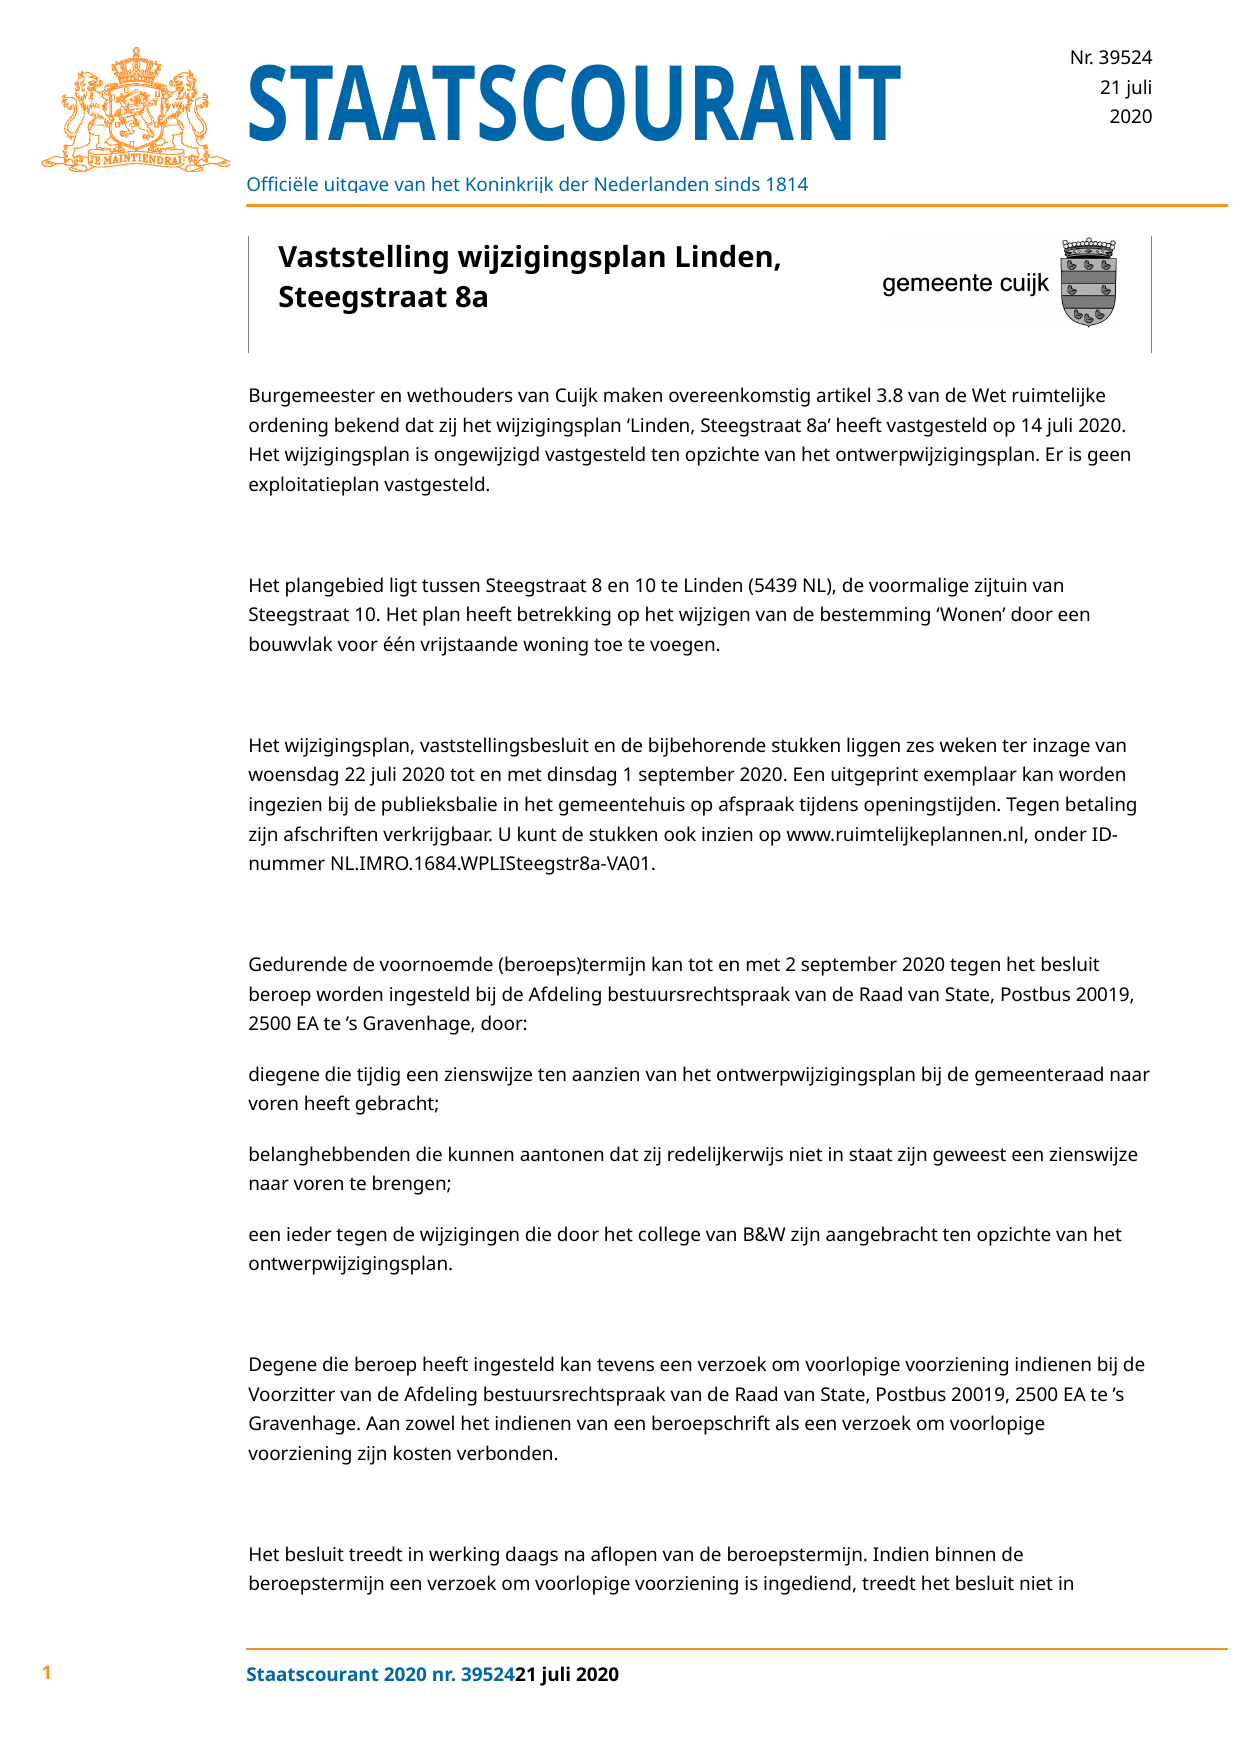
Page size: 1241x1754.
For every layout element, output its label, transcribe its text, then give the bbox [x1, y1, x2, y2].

picture [882, 236, 1119, 328]
picture [41, 47, 231, 172]
text Degene die beroep heeft ingesteld kan tevens een verzoek om voorlopige voorziening indienen bij de Voorzitter van de Afdeling bestuursrechtspraak van de Raad van State, Postbus 20019, 2500 EA te ’s Gravenhage. Aan zowel het indienen van een beroepschrift als een verzoek om voorlopige voorziening zijn kosten verbonden. [248, 1351, 1152, 1466]
text een ieder tegen de wijzigingen die door het college van B&W zijn aangebracht ten opzichte van het ontwerpwijzigingsplan. [248, 1221, 1152, 1276]
text Het plangebied ligt tussen Steegstraat 8 en 10 te Linden (5439 NL), de voormalige zijtuin van Steegstraat 10. Het plan heeft betrekking op het wijzigen van de bestemming ‘Wonen’ door een bouwvlak voor één vrijstaande woning toe te voegen. [248, 572, 1152, 657]
table_header Vaststelling wijzigingsplan Linden, Steegstraat 8a [249, 236, 850, 353]
text Het wijzigingsplan, vaststellingsbesluit en de bijbehorende stukken liggen zes weken ter inzage van woensdag 22 juli 2020 tot en met dinsdag 1 september 2020. Een uitgeprint exemplaar kan worden ingezien bij de publieksbalie in het gemeentehuis op afspraak tijdens openingstijden. Tegen betaling zijn afschriften verkrijgbaar. U kunt de stukken ook inzien op www.ruimtelijkeplannen.nl, onder ID-nummer NL.IMRO.1684.WPLISteegstr8a-VA01. [248, 732, 1152, 876]
text belanghebbenden die kunnen aantonen dat zij redelijkerwijs niet in staat zijn geweest een zienswijze naar voren te brengen; [248, 1141, 1152, 1196]
text Burgemeester en wethouders van Cuijk maken overeenkomstig artikel 3.8 van de Wet ruimtelijke ordening bekend dat zij het wijzigingsplan ‘Linden, Steegstraat 8a’ heeft vastgesteld op 14 juli 2020. Het wijzigingsplan is ongewijzigd vastgesteld ten opzichte van het ontwerpwijzigingsplan. Er is geen exploitatieplan vastgesteld. [248, 382, 1152, 497]
text Het besluit treedt in werking daags na aflopen van de beroepstermijn. Indien binnen de beroepstermijn een verzoek om voorlopige voorziening is ingediend, treedt het besluit niet in [248, 1541, 1152, 1596]
table_header [850, 236, 1151, 353]
text Gedurende de voornoemde (beroeps)termijn kan tot en met 2 september 2020 tegen het besluit beroep worden ingesteld bij de Afdeling bestuursrechtspraak van de Raad van State, Postbus 20019, 2500 EA te ’s Gravenhage, door: [248, 951, 1152, 1036]
text diegene die tijdig een zienswijze ten aanzien van het ontwerpwijzigingsplan bij de gemeenteraad naar voren heeft gebracht; [248, 1061, 1152, 1116]
